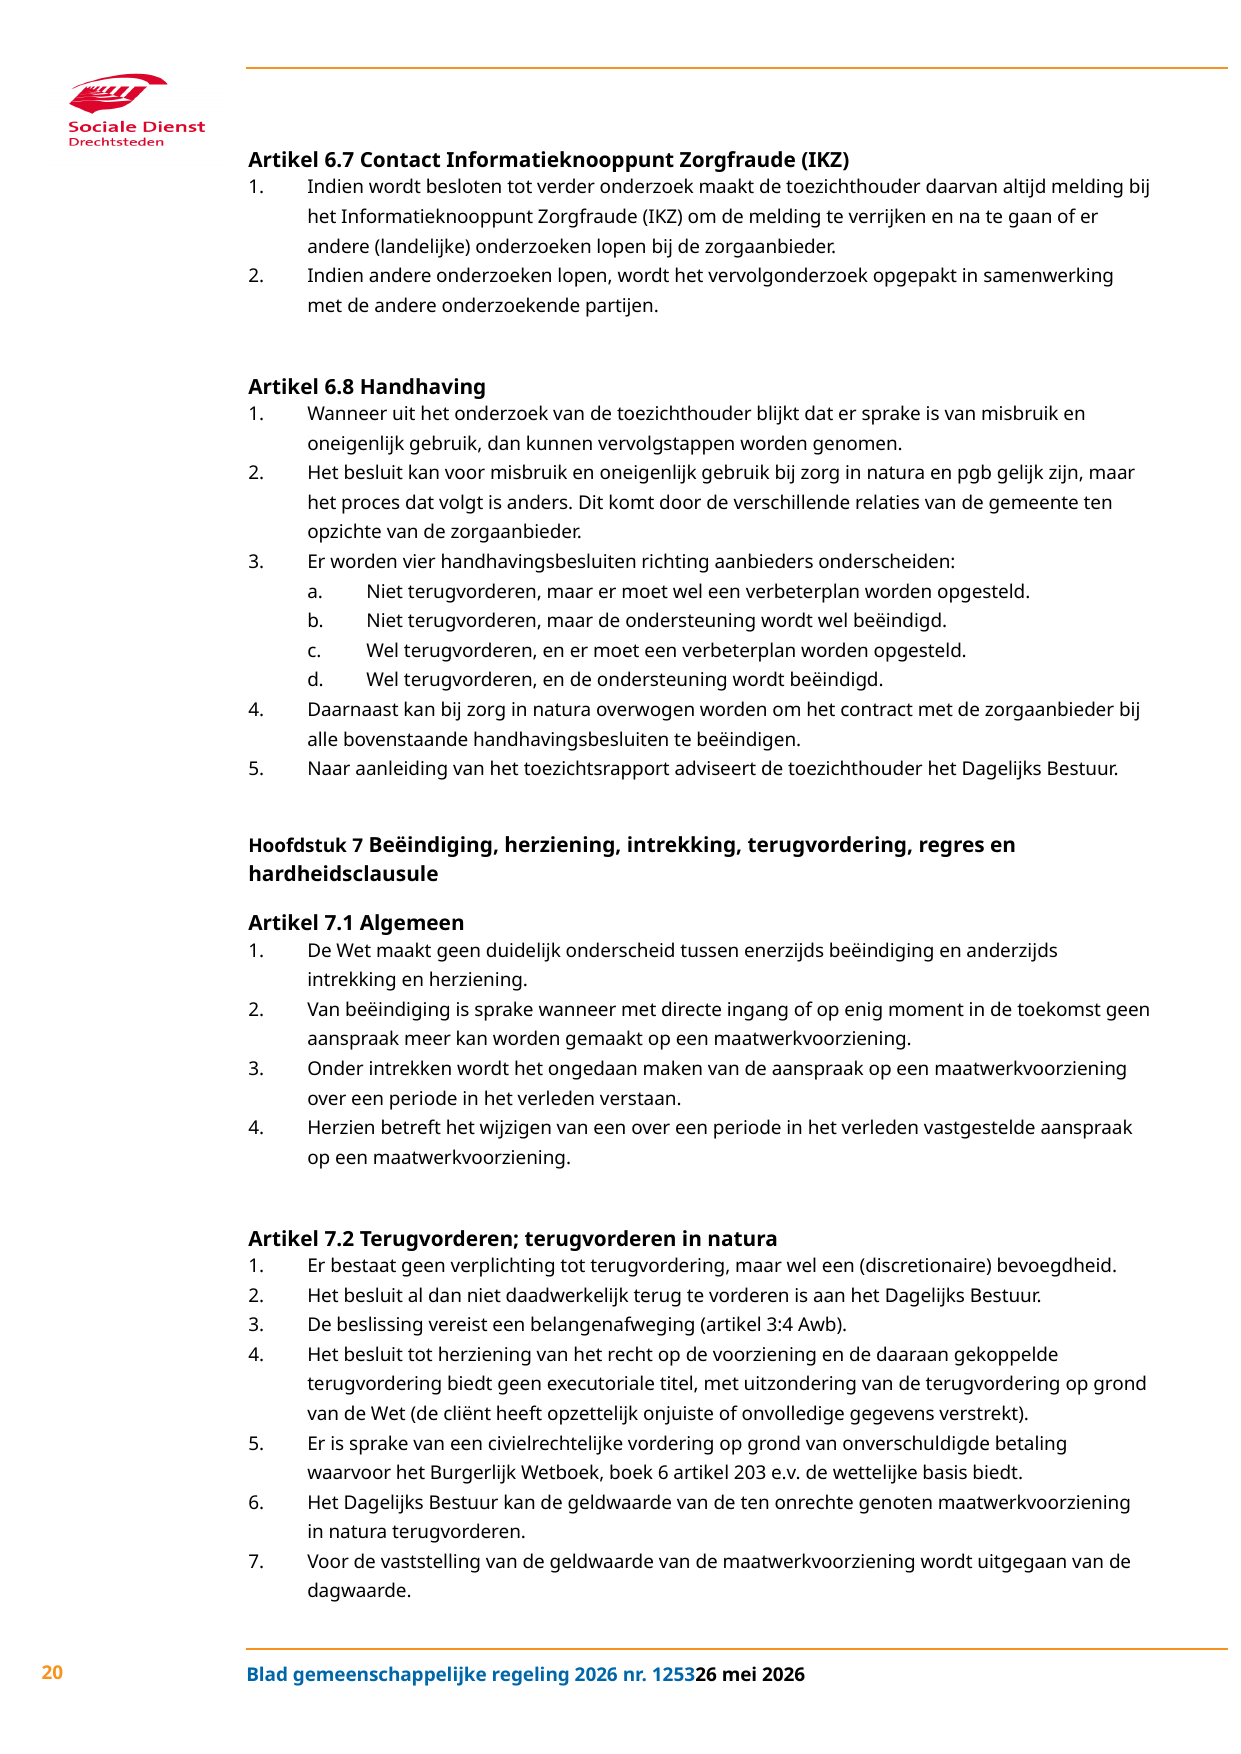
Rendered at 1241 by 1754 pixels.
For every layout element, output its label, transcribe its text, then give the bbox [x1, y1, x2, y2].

text Artikel 7.2 Terugvorderen; terugvorderen in natura [248, 1224, 1152, 1252]
text Artikel 6.7 Contact Informatieknooppunt Zorgfraude (IKZ) [248, 145, 1152, 174]
picture [41, 47, 231, 172]
list Het Dagelijks Bestuur kan de geldwaarde van de ten onrechte genoten maatwerkvoorziening in natura terugvorderen. [248, 1489, 1152, 1544]
list Herzien betreft het wijzigen van een over een periode in het verleden vastgestelde aanspraak op een maatwerkvoorziening. [248, 1114, 1152, 1169]
list Indien wordt besloten tot verder onderzoek maakt de toezichthouder daarvan altijd melding bij het Informatieknooppunt Zorgfraude (IKZ) om de melding te verrijken en na te gaan of er andere (landelijke) onderzoeken lopen bij de zorgaanbieder. [248, 174, 1152, 258]
list Er bestaat geen verplichting tot terugvordering, maar wel een (discretionaire) bevoegdheid. [248, 1252, 1152, 1278]
text Artikel 7.1 Algemeen [248, 908, 1152, 937]
list Er worden vier handhavingsbesluiten richting aanbieders onderscheiden: [248, 548, 1152, 574]
list De beslissing vereist een belangenafweging (artikel 3:4 Awb). [248, 1311, 1152, 1337]
list Naar aanleiding van het toezichtsrapport adviseert de toezichthouder het Dagelijks Bestuur. [248, 755, 1152, 781]
list Wanneer uit het onderzoek van de toezichthouder blijkt dat er sprake is van misbruik en oneigenlijk gebruik, dan kunnen vervolgstappen worden genomen. [248, 400, 1152, 456]
list Voor de vaststelling van de geldwaarde van de maatwerkvoorziening wordt uitgegaan van de dagwaarde. [248, 1548, 1152, 1603]
list Niet terugvorderen, maar de ondersteuning wordt wel beëindigd. [307, 607, 1152, 633]
list De Wet maakt geen duidelijk onderscheid tussen enerzijds beëindiging en anderzijds intrekking en herziening. [248, 937, 1152, 992]
list Onder intrekken wordt het ongedaan maken van de aanspraak op een maatwerkvoorziening over een periode in het verleden verstaan. [248, 1055, 1152, 1110]
list Van beëindiging is sprake wanneer met directe ingang of op enig moment in de toekomst geen aanspraak meer kan worden gemaakt op een maatwerkvoorziening. [248, 996, 1152, 1051]
list Het besluit al dan niet daadwerkelijk terug te vorderen is aan het Dagelijks Bestuur. [248, 1282, 1152, 1308]
text Artikel 6.8 Handhaving [248, 372, 1152, 400]
list Indien andere onderzoeken lopen, wordt het vervolgonderzoek opgepakt in samenwerking met de andere onderzoekende partijen. [248, 262, 1152, 318]
list Er is sprake van een civielrechtelijke vordering op grond van onverschuldigde betaling waarvoor het Burgerlijk Wetboek, boek 6 artikel 203 e.v. de wettelijke basis biedt. [248, 1430, 1152, 1485]
list Het besluit tot herziening van het recht op de voorziening en de daaraan gekoppelde terugvordering biedt geen executoriale titel, met uitzondering van de terugvordering op grond van de Wet (de cliënt heeft opzettelijk onjuiste of onvolledige gegevens verstrekt). [248, 1341, 1152, 1426]
list Niet terugvorderen, maar er moet wel een verbeterplan worden opgesteld. [307, 578, 1152, 604]
list Wel terugvorderen, en de ondersteuning wordt beëindigd. [307, 667, 1152, 692]
list Het besluit kan voor misbruik en oneigenlijk gebruik bij zorg in natura en pgb gelijk zijn, maar het proces dat volgt is anders. Dit komt door de verschillende relaties van de gemeente ten opzichte van de zorgaanbieder. [248, 459, 1152, 544]
list Wel terugvorderen, en er moet een verbeterplan worden opgesteld. [307, 637, 1152, 663]
list Daarnaast kan bij zorg in natura overwogen worden om het contract met de zorgaanbieder bij alle bovenstaande handhavingsbesluiten te beëindigen. [248, 696, 1152, 752]
text Hoofdstuk 7 Beëindiging, herziening, intrekking, terugvordering, regres en hardheidsclausule [248, 831, 1152, 887]
